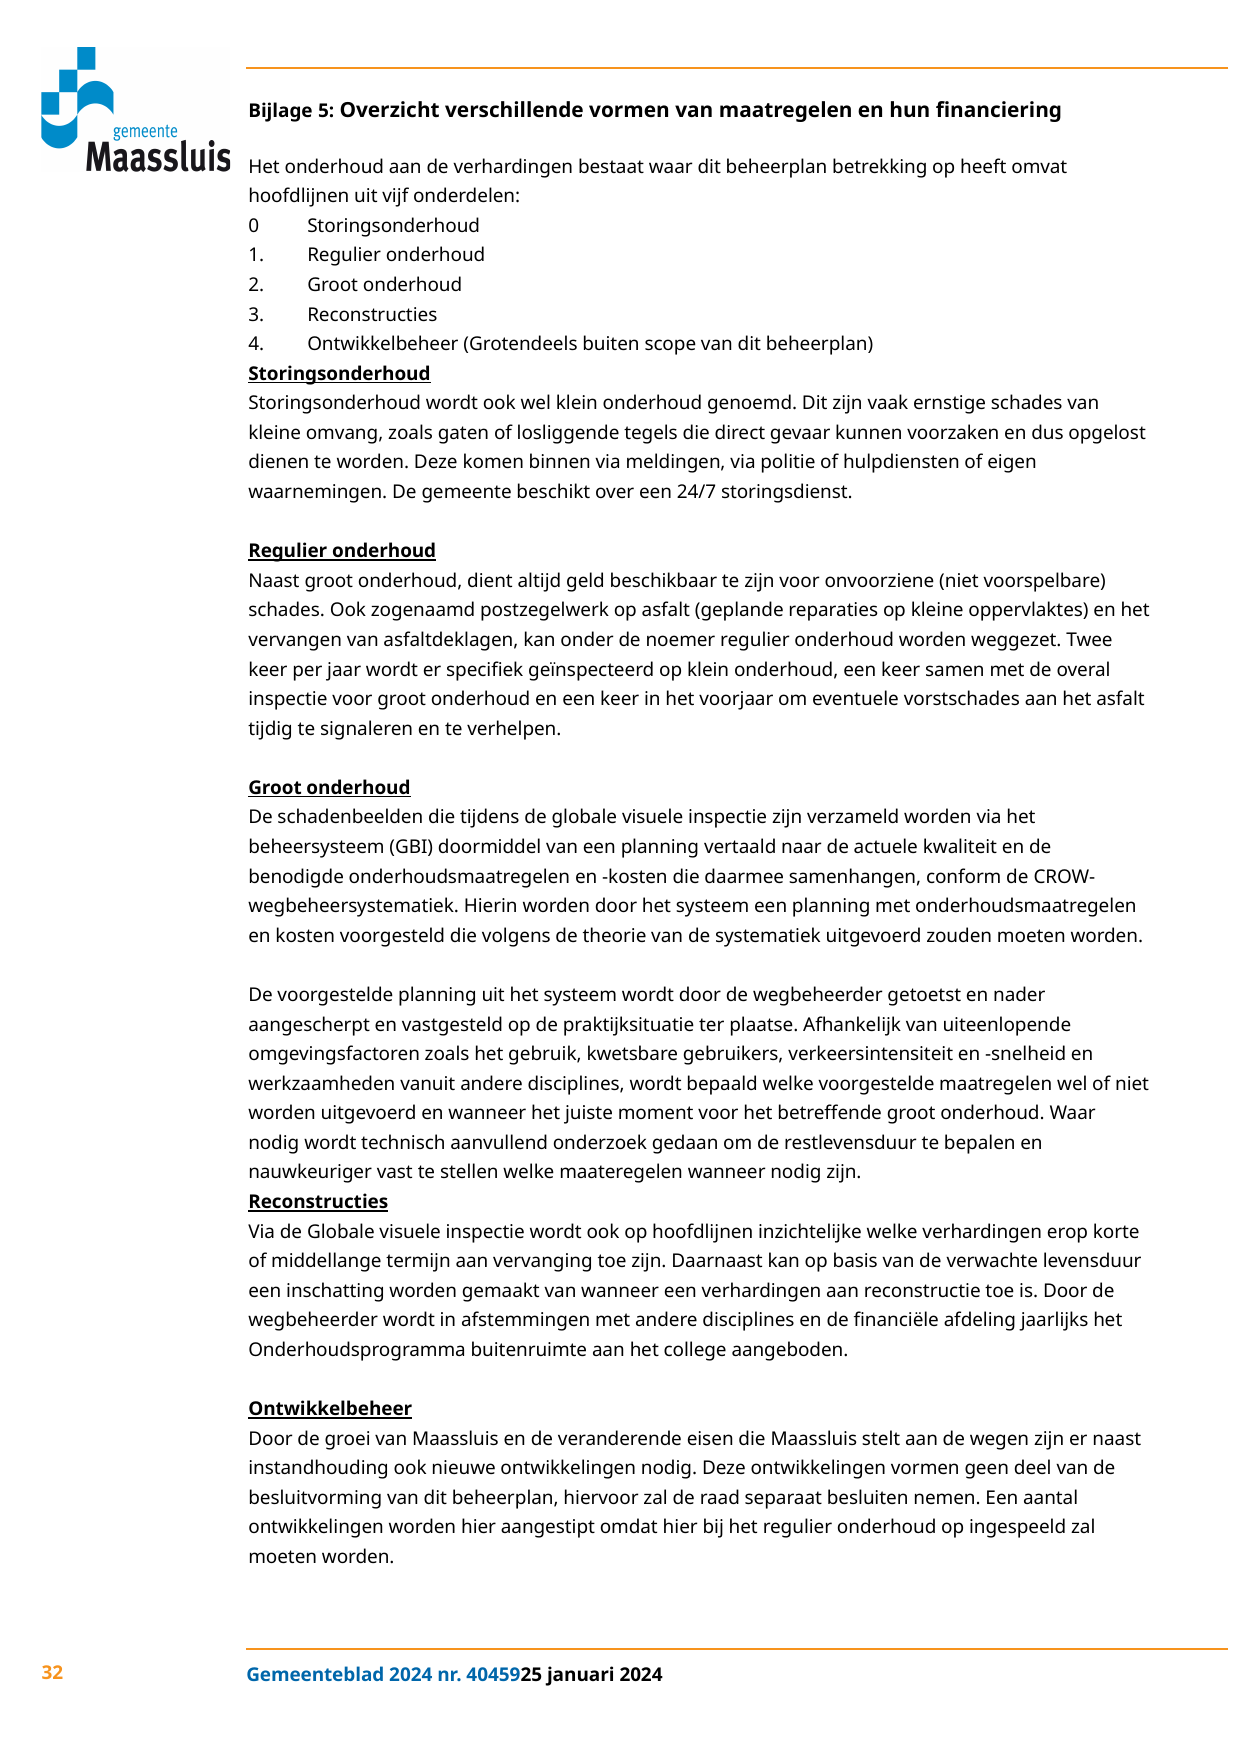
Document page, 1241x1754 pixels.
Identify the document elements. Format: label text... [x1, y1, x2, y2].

list Groot onderhoud [248, 271, 1152, 297]
text Via de Globale visuele inspectie wordt ook op hoofdlijnen inzichtelijke welke verhardingen erop korte of middellange termijn aan vervanging toe zijn. Daarnaast kan op basis van de verwachte levensduur een inschatting worden gemaakt van wanneer een verhardingen aan reconstructie toe is. Door de wegbeheerder wordt in afstemmingen met andere disciplines en de financiële afdeling jaarlijks het Onderhoudsprogramma buitenruimte aan het college aangeboden. [248, 1218, 1152, 1362]
list Reconstructies [248, 301, 1152, 327]
text Reconstructies [248, 1188, 1152, 1214]
text Naast groot onderhoud, dient altijd geld beschikbaar te zijn voor onvoorziene (niet voorspelbare) schades. Ook zogenaamd postzegelwerk op asfalt (geplande reparaties op kleine oppervlaktes) en het vervangen van asfaltdeklagen, kan onder de noemer regulier onderhoud worden weggezet. Twee keer per jaar wordt er specifiek geïnspecteerd op klein onderhoud, een keer samen met de overal inspectie voor groot onderhoud en een keer in het voorjaar om eventuele vorstschades aan het asfalt tijdig te signaleren en te verhelpen. [248, 567, 1152, 741]
text De voorgestelde planning uit het systeem wordt door de wegbeheerder getoetst en nader aangescherpt en vastgesteld op de praktijksituatie ter plaatse. Afhankelijk van uiteenlopende omgevingsfactoren zoals het gebruik, kwetsbare gebruikers, verkeersintensiteit en -snelheid en werkzaamheden vanuit andere disciplines, wordt bepaald welke voorgestelde maatregelen wel of niet worden uitgevoerd en wanneer het juiste moment voor het betreffende groot onderhoud. Waar nodig wordt technisch aanvullend onderzoek gedaan om de restlevensduur te bepalen en nauwkeuriger vast te stellen welke maateregelen wanneer nodig zijn. [248, 981, 1152, 1184]
text Door de groei van Maassluis en de veranderende eisen die Maassluis stelt aan de wegen zijn er naast instandhouding ook nieuwe ontwikkelingen nodig. Deze ontwikkelingen vormen geen deel van de besluitvorming van dit beheerplan, hiervoor zal de raad separaat besluiten nemen. Een aantal ontwikkelingen worden hier aangestipt omdat hier bij het regulier onderhoud op ingespeeld zal moeten worden. [248, 1425, 1152, 1569]
text De schadenbeelden die tijdens de globale visuele inspectie zijn verzameld worden via het beheersysteem (GBI) doormiddel van een planning vertaald naar de actuele kwaliteit en de benodigde onderhoudsmaatregelen en -kosten die daarmee samenhangen, conform de CROW-wegbeheersystematiek. Hierin worden door het systeem een planning met onderhoudsmaatregelen en kosten voorgesteld die volgens de theorie van de systematiek uitgevoerd zouden moeten worden. [248, 804, 1152, 948]
picture [41, 47, 77, 92]
text Storingsonderhoud wordt ook wel klein onderhoud genoemd. Dit zijn vaak ernstige schades van kleine omvang, zoals gaten of losliggende tegels die direct gevaar kunnen voorzaken en dus opgelost dienen te worden. Deze komen binnen via meldingen, via politie of hulpdiensten of eigen waarnemingen. De gemeente beschikt over een 24/7 storingsdienst. [248, 389, 1152, 504]
picture [41, 47, 231, 172]
text Storingsonderhoud [248, 360, 1152, 386]
text Ontwikkelbeheer [248, 1395, 1152, 1421]
list Storingsonderhoud [248, 212, 1152, 238]
list Ontwikkelbeheer (Grotendeels buiten scope van dit beheerplan) [248, 330, 1152, 356]
text Bijlage 5: Overzicht verschillende vormen van maatregelen en hun financiering [248, 95, 1152, 123]
list Regulier onderhoud [248, 242, 1152, 267]
text Regulier onderhoud [248, 537, 1152, 563]
text Het onderhoud aan de verhardingen bestaat waar dit beheerplan betrekking op heeft omvat hoofdlijnen uit vijf onderdelen: [248, 153, 1152, 208]
text Groot onderhoud [248, 774, 1152, 800]
